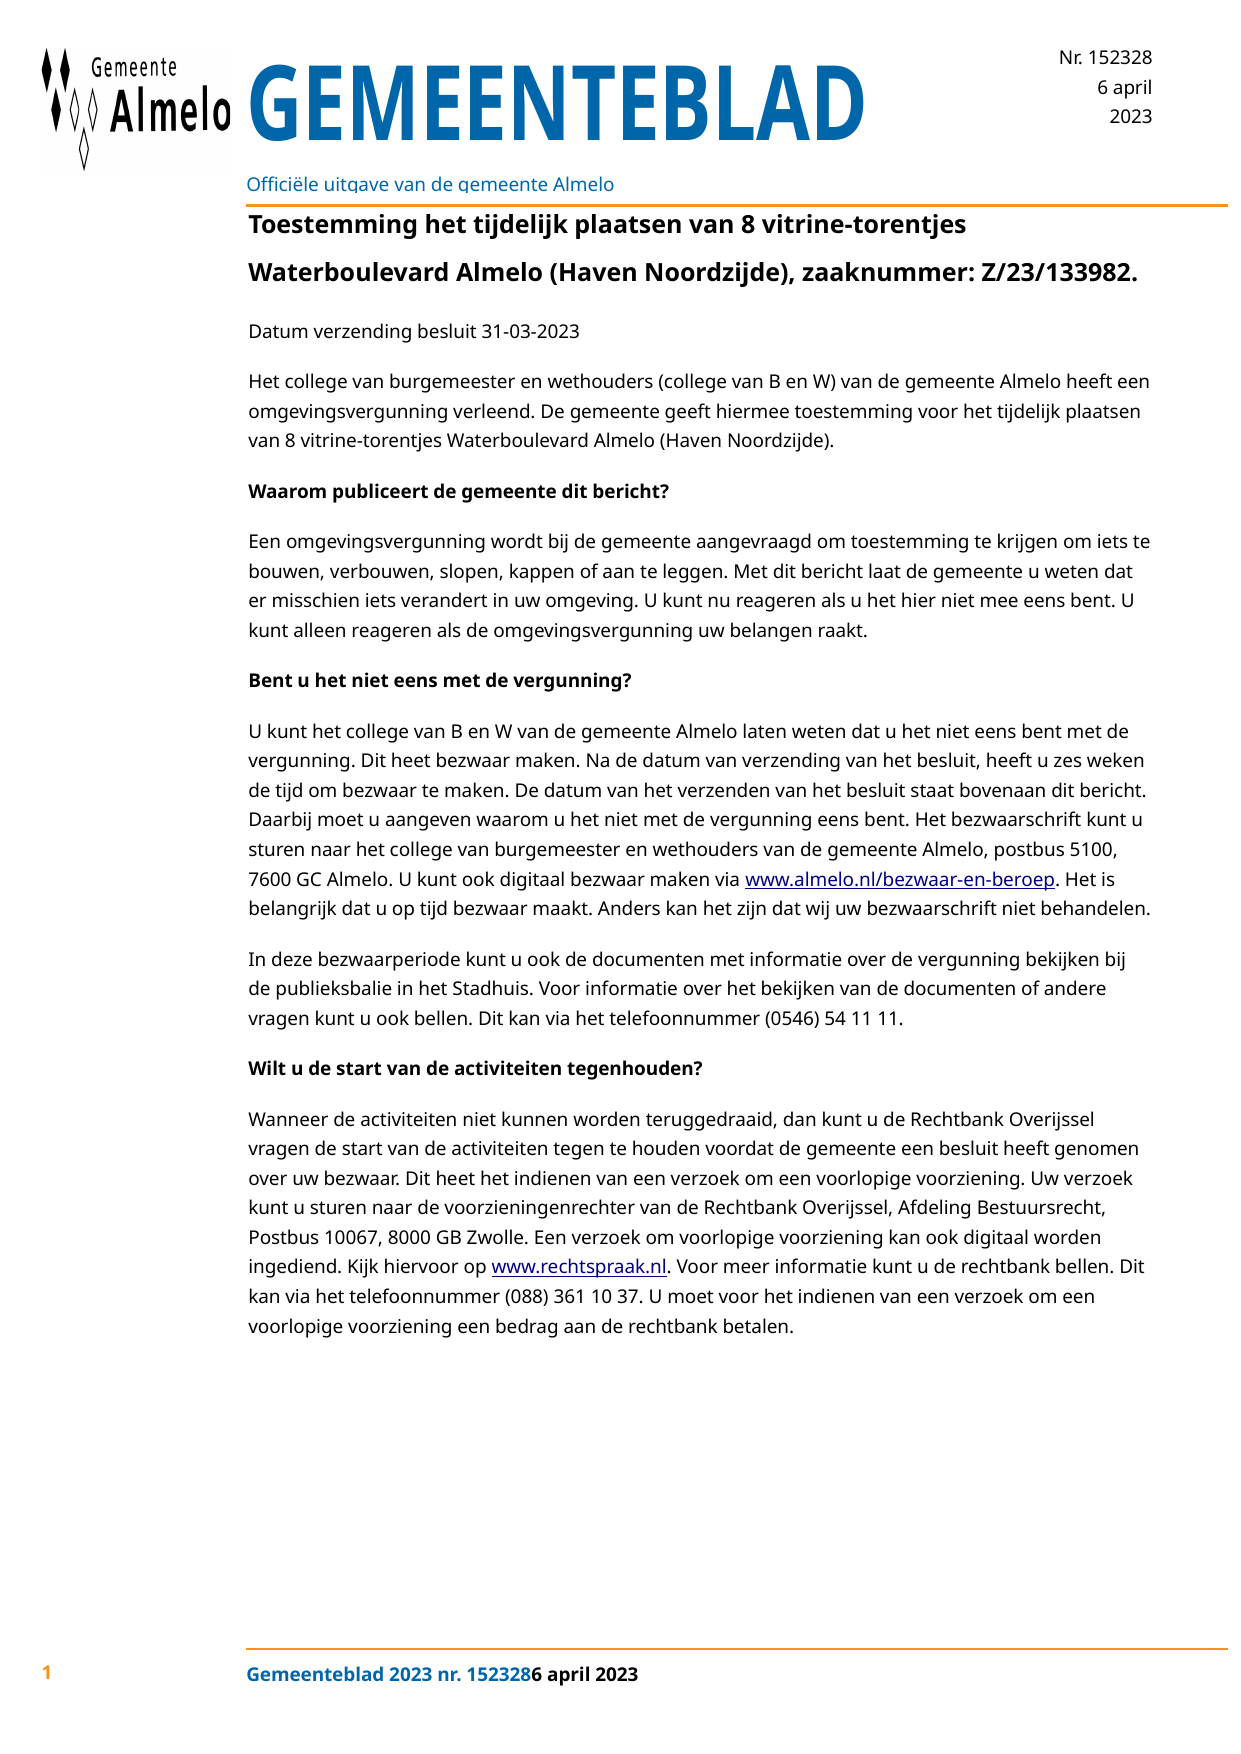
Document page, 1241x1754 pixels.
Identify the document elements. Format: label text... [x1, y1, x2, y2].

text In deze bezwaarperiode kunt u ook de documenten met informatie over de vergunning bekijken bij de publieksbalie in het Stadhuis. Voor informatie over het bekijken van de documenten of andere vragen kunt u ook bellen. Dit kan via het telefoonnummer (0546) 54 11 11. [248, 946, 1152, 1031]
text Waarom publiceert de gemeente dit bericht? [248, 478, 1152, 504]
text Het college van burgemeester en wethouders (college van B en W) van de gemeente Almelo heeft een omgevingsvergunning verleend. De gemeente geeft hiermee toestemming voor het tijdelijk plaatsen van 8 vitrine-torentjes Waterboulevard Almelo (Haven Noordzijde). [248, 368, 1152, 453]
text Datum verzending besluit 31-03-2023 [248, 318, 1152, 344]
text Toestemming het tijdelijk plaatsen van 8 vitrine-torentjes Waterboulevard Almelo (Haven Noordzijde), zaaknummer: Z/23/133982. [248, 207, 1152, 288]
text Wilt u de start van de activiteiten tegenhouden? [248, 1055, 1152, 1081]
text U kunt het college van B en W van de gemeente Almelo laten weten dat u het niet eens bent met de vergunning. Dit heet bezwaar maken. Na de datum van verzending van het besluit, heeft u zes weken de tijd om bezwaar te maken. De datum van het verzenden van het besluit staat bovenaan dit bericht. Daarbij moet u aangeven waarom u het niet met de vergunning eens bent. Het bezwaarschrift kunt u sturen naar het college van burgemeester en wethouders van de gemeente Almelo, postbus 5100, 7600 GC Almelo. U kunt ook digitaal bezwaar maken via www.almelo.nl/bezwaar-en-beroep. Het is belangrijk dat u op tijd bezwaar maakt. Anders kan het zijn dat wij uw bezwaarschrift niet behandelen. [248, 718, 1152, 921]
text Een omgevingsvergunning wordt bij de gemeente aangevraagd om toestemming te krijgen om iets te bouwen, verbouwen, slopen, kappen of aan te leggen. Met dit bericht laat de gemeente u weten dat er misschien iets verandert in uw omgeving. U kunt nu reageren als u het hier niet mee eens bent. U kunt alleen reageren als de omgevingsvergunning uw belangen raakt. [248, 528, 1152, 643]
picture [41, 47, 231, 172]
text Bent u het niet eens met de vergunning? [248, 667, 1152, 693]
text Wanneer de activiteiten niet kunnen worden teruggedraaid, dan kunt u de Rechtbank Overijssel vragen de start van de activiteiten tegen te houden voordat de gemeente een besluit heeft genomen over uw bezwaar. Dit heet het indienen van een verzoek om een voorlopige voorziening. Uw verzoek kunt u sturen naar de voorzieningenrechter van de Rechtbank Overijssel, Afdeling Bestuursrecht, Postbus 10067, 8000 GB Zwolle. Een verzoek om voorlopige voorziening kan ook digitaal worden ingediend. Kijk hiervoor op www.rechtspraak.nl. Voor meer informatie kunt u de rechtbank bellen. Dit kan via het telefoonnummer (088) 361 10 37. U moet voor het indienen van een verzoek om een voorlopige voorziening een bedrag aan de rechtbank betalen. [248, 1106, 1152, 1339]
